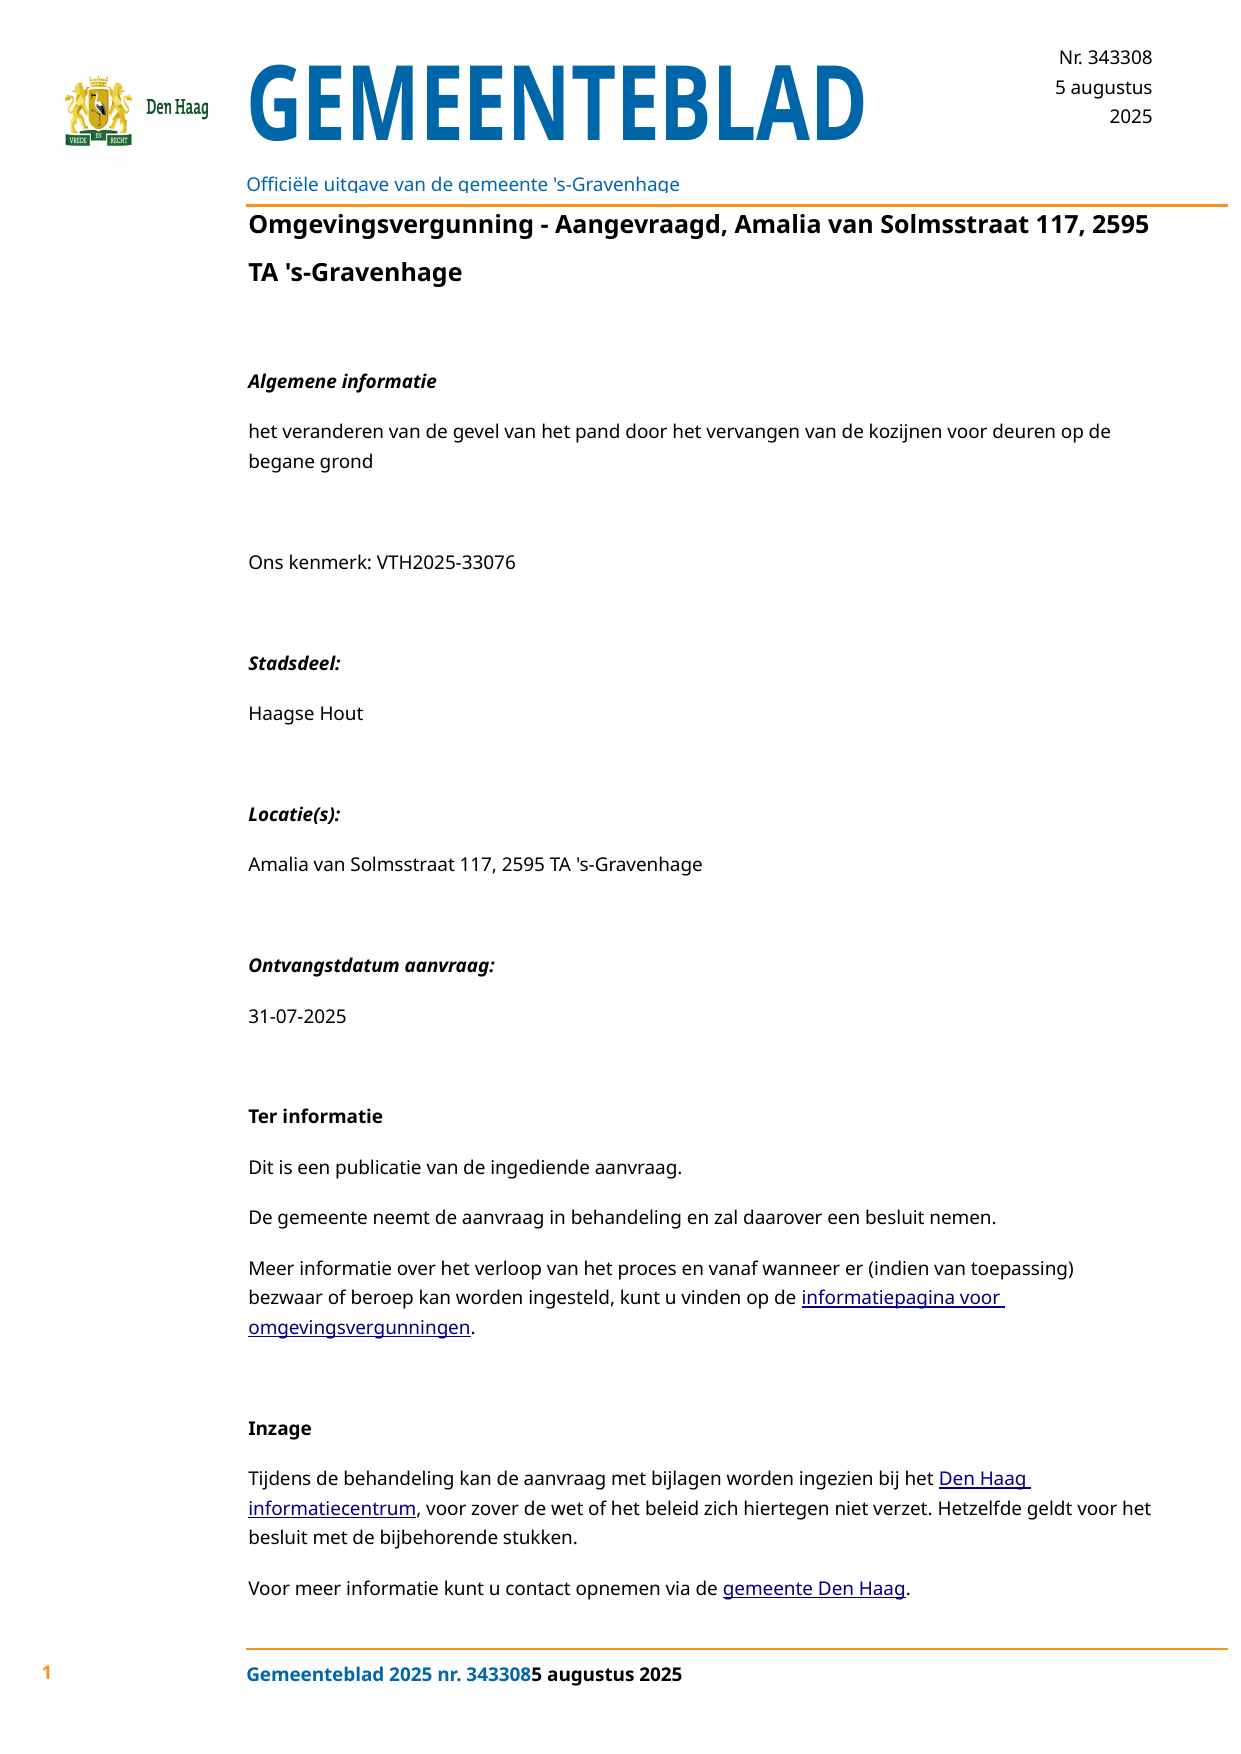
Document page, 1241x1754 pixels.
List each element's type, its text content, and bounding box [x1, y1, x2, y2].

text 31-07-2025 [248, 1003, 1152, 1029]
text Ontvangstdatum aanvraag: [248, 952, 1152, 978]
text Ter informatie [248, 1104, 1152, 1129]
text Amalia van Solmsstraat 117, 2595 TA 's-Gravenhage [248, 852, 1152, 877]
text Omgevingsvergunning - Aangevraagd, Amalia van Solmsstraat 117, 2595 TA 's-Gravenhage [248, 207, 1152, 288]
text Tijdens de behandeling kan de aanvraag met bijlagen worden ingezien bij het Den Haag informatiecentrum, voor zover de wet of het beleid zich hiertegen niet verzet. Hetzelfde geldt voor het besluit met de bijbehorende stukken. [248, 1465, 1152, 1550]
picture [41, 47, 231, 172]
text Meer informatie over het verloop van het proces en vanaf wanneer er (indien van toepassing) bezwaar of beroep kan worden ingesteld, kunt u vinden op de informatiepagina voor omgevingsvergunningen. [248, 1255, 1152, 1340]
text Inzage [248, 1415, 1152, 1441]
text Dit is een publicatie van de ingediende aanvraag. [248, 1154, 1152, 1180]
text Haagse Hout [248, 700, 1152, 726]
text De gemeente neemt de aanvraag in behandeling en zal daarover een besluit nemen. [248, 1204, 1152, 1230]
text Locatie(s): [248, 801, 1152, 827]
text Algemene informatie [248, 368, 1152, 394]
text Voor meer informatie kunt u contact opnemen via de gemeente Den Haag. [248, 1575, 1152, 1601]
text het veranderen van de gevel van het pand door het vervangen van de kozijnen voor deuren op de begane grond [248, 419, 1152, 474]
text Ons kenmerk: VTH2025-33076 [248, 549, 1152, 575]
text Stadsdeel: [248, 650, 1152, 676]
